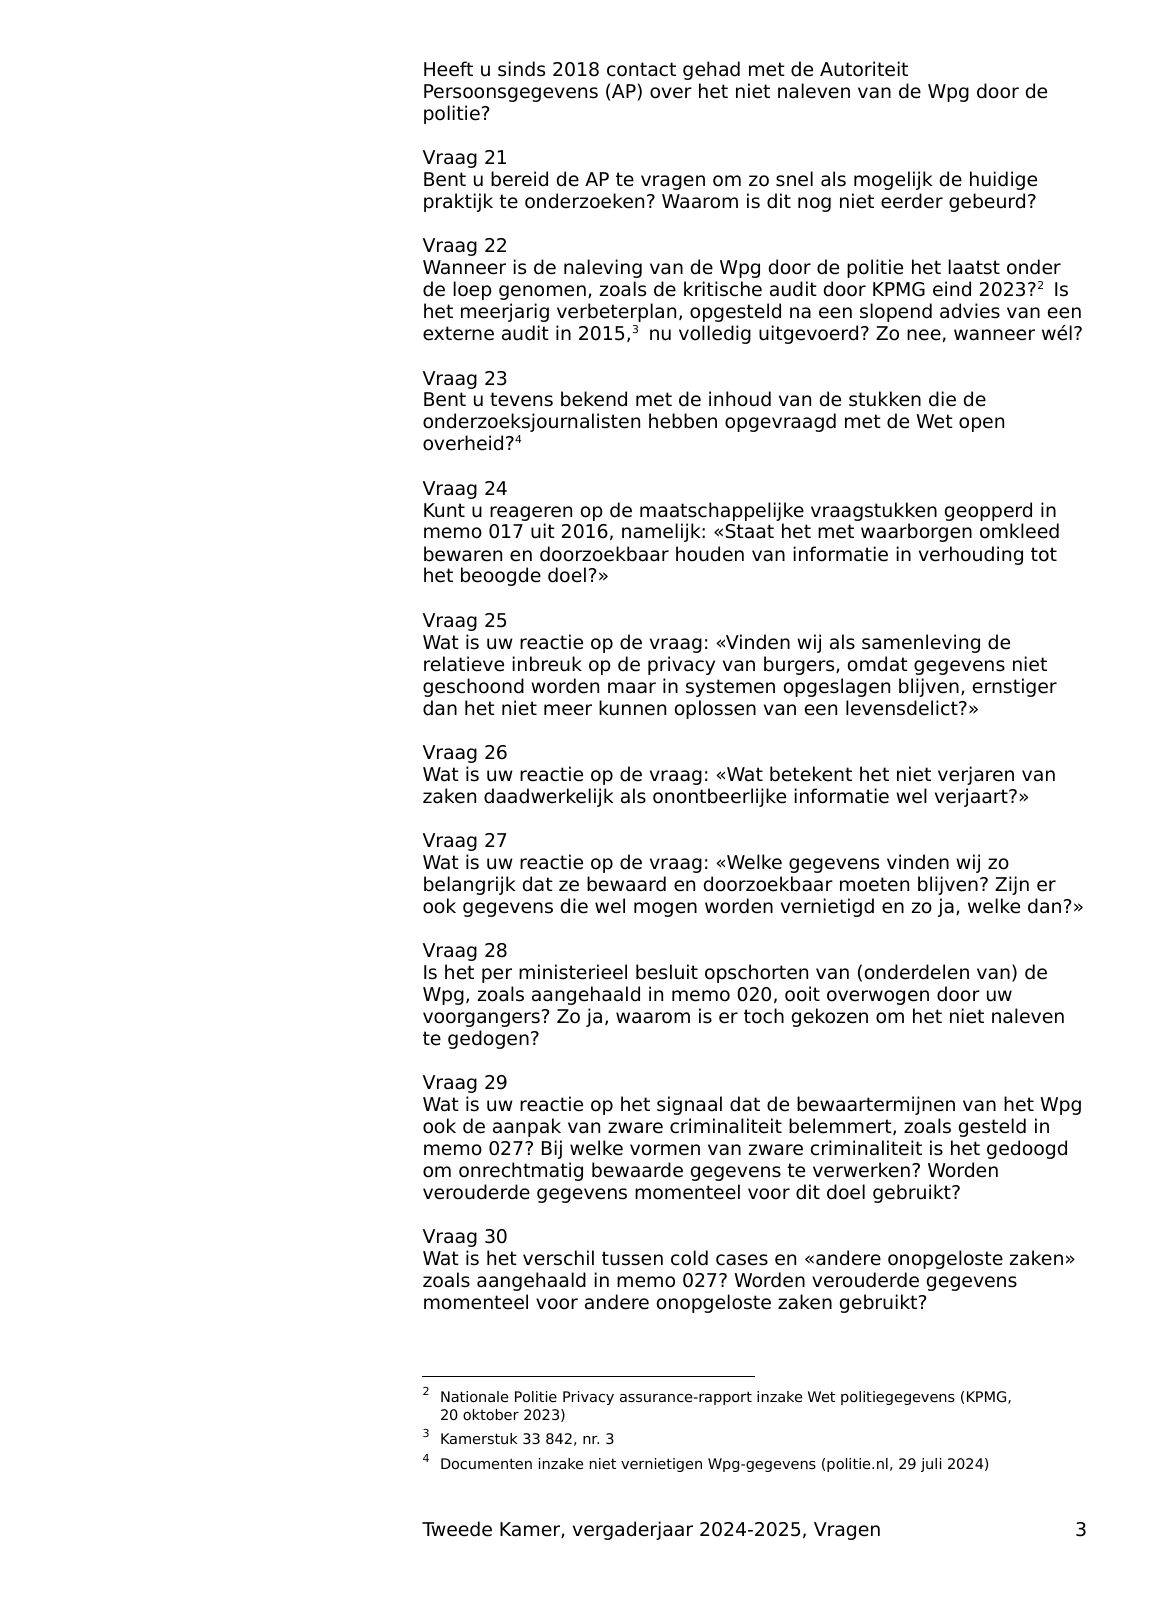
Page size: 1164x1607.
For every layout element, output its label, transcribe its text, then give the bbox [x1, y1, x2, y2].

text Vraag 21 [422, 147, 1087, 169]
text Wanneer is de naleving van de Wpg door de politie het laatst onder de loep genomen, zoals de kritische audit door KPMG eind 2023? Is het meerjarig verbeterplan, opgesteld na een slopend advies van een externe audit in 2015, nu volledig uitgevoerd? Zo nee, wanneer wél? [422, 257, 1087, 345]
text Vraag 22 [422, 235, 1087, 257]
text Vraag 30 [422, 1226, 1087, 1248]
text Vraag 27 [422, 830, 1087, 852]
text Is het per ministerieel besluit opschorten van (onderdelen van) de Wpg, zoals aangehaald in memo 020, ooit overwogen door uw voorgangers? Zo ja, waarom is er toch gekozen om het niet naleven te gedogen? [422, 962, 1087, 1050]
text Kunt u reageren op de maatschappelijke vraagstukken geopperd in memo 017 uit 2016, namelijk: «Staat het met waarborgen omkleed bewaren en doorzoekbaar houden van informatie in verhouding tot het beoogde doel?» [422, 499, 1087, 587]
text Vraag 24 [422, 477, 1087, 499]
text Nationale Politie Privacy assurance-rapport inzake Wet politiegegevens (KPMG, 20 oktober 2023) [422, 1385, 1087, 1424]
text Wat is uw reactie op de vraag: «Wat betekent het niet verjaren van zaken daadwerkelijk als onontbeerlijke informatie wel verjaart?» [422, 764, 1087, 808]
text Bent u bereid de AP te vragen om zo snel als mogelijk de huidige praktijk te onderzoeken? Waarom is dit nog niet eerder gebeurd? [422, 169, 1087, 213]
text Vraag 28 [422, 940, 1087, 962]
text Wat is uw reactie op de vraag: «Welke gegevens vinden wij zo belangrijk dat ze bewaard en doorzoekbaar moeten blijven? Zijn er ook gegevens die wel mogen worden vernietigd en zo ja, welke dan?» [422, 852, 1087, 918]
text Wat is uw reactie op de vraag: «Vinden wij als samenleving de relatieve inbreuk op de privacy van burgers, omdat gegevens niet geschoond worden maar in systemen opgeslagen blijven, ernstiger dan het niet meer kunnen oplossen van een levensdelict?» [422, 632, 1087, 719]
text Vraag 29 [422, 1072, 1087, 1094]
text Wat is uw reactie op het signaal dat de bewaartermijnen van het Wpg ook de aanpak van zware criminaliteit belemmert, zoals gesteld in memo 027? Bij welke vormen van zware criminaliteit is het gedoogd om onrechtmatig bewaarde gegevens te verwerken? Worden verouderde gegevens momenteel voor dit doel gebruikt? [422, 1094, 1087, 1204]
text Vraag 23 [422, 367, 1087, 389]
text Vraag 25 [422, 609, 1087, 632]
text Kamerstuk 33 842, nr. 3 [422, 1427, 1087, 1449]
text Heeft u sinds 2018 contact gehad met de Autoriteit Persoonsgegevens (AP) over het niet naleven van de Wpg door de politie? [422, 59, 1087, 125]
text Wat is het verschil tussen cold cases en «andere onopgeloste zaken» zoals aangehaald in memo 027? Worden verouderde gegevens momenteel voor andere onopgeloste zaken gebruikt? [422, 1248, 1087, 1314]
text Vraag 26 [422, 742, 1087, 764]
text Documenten inzake niet vernietigen Wpg-gegevens (politie.nl, 29 juli 2024) [422, 1452, 1087, 1474]
text Bent u tevens bekend met de inhoud van de stukken die de onderzoeksjournalisten hebben opgevraagd met de Wet open overheid? [422, 389, 1087, 455]
